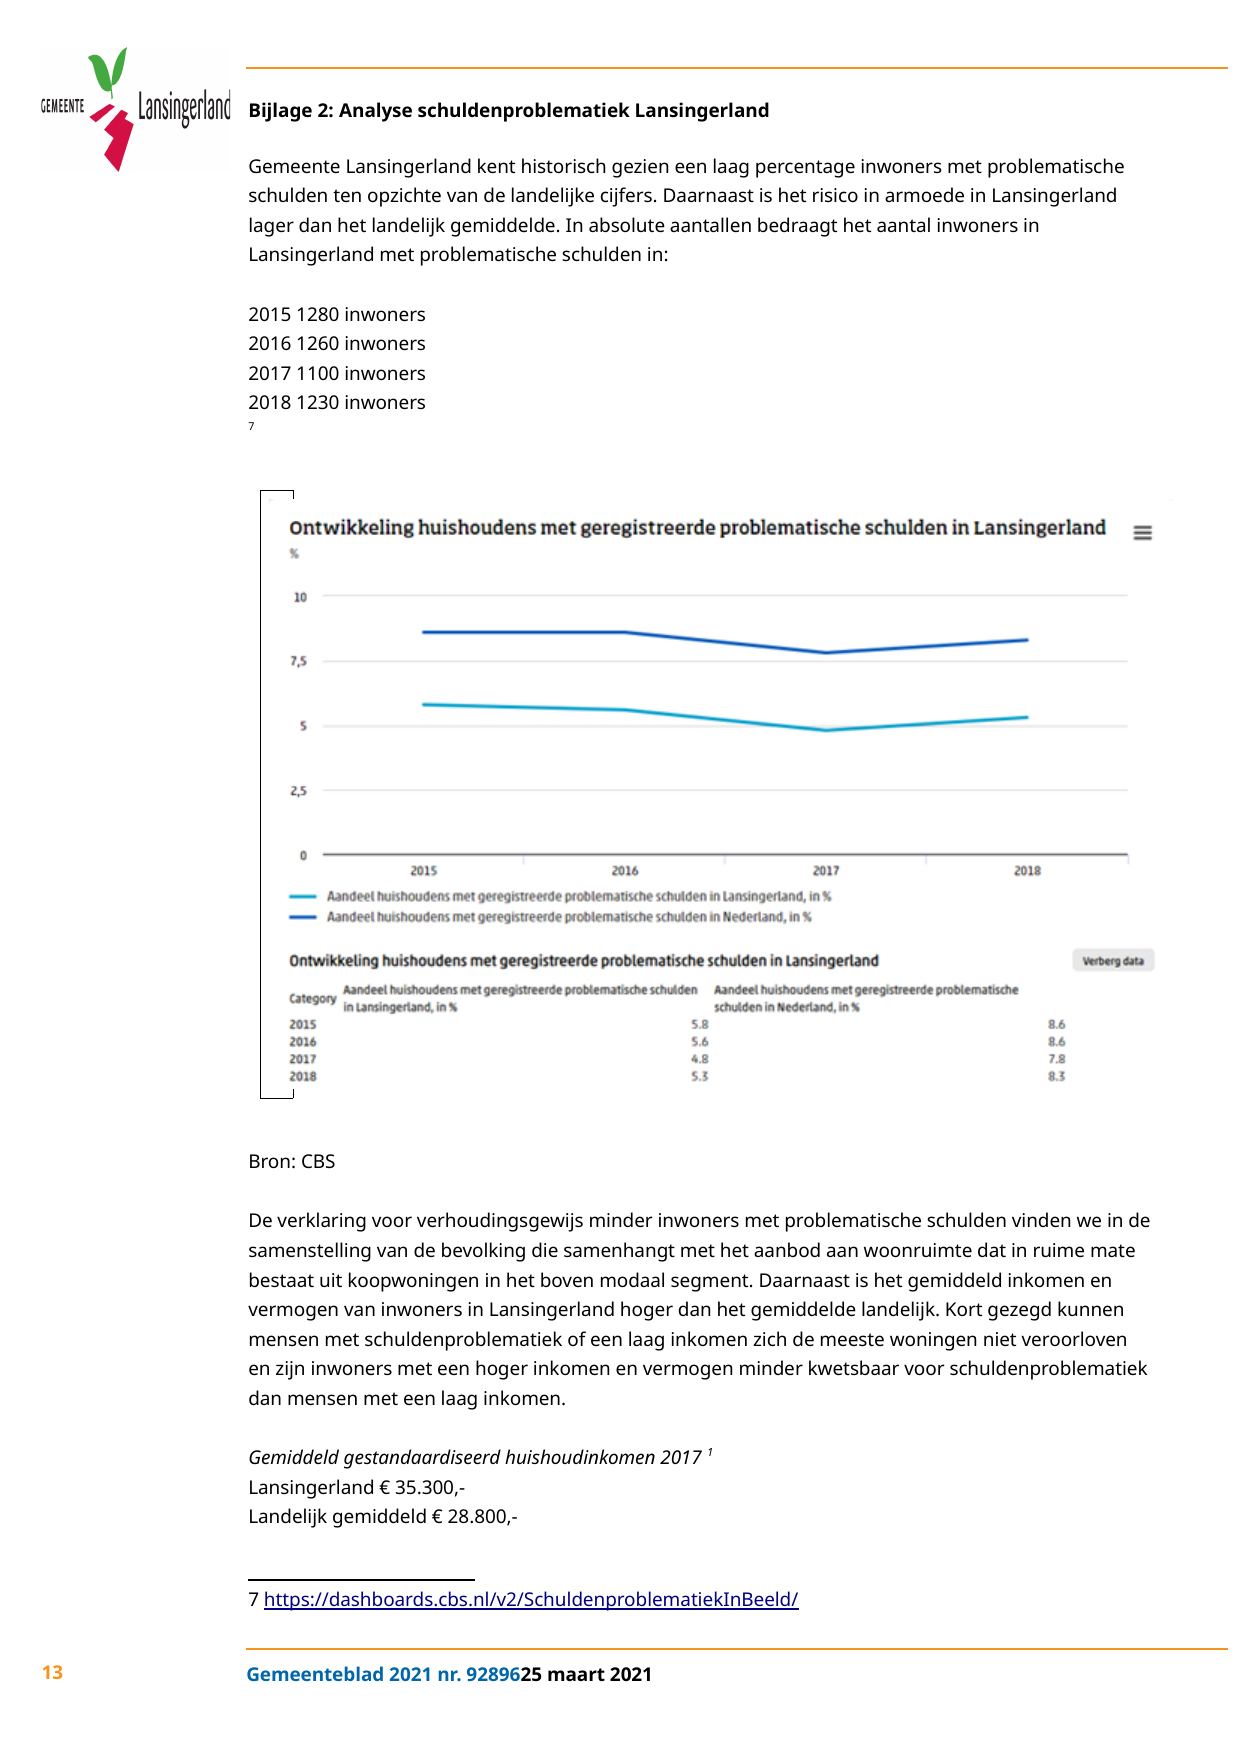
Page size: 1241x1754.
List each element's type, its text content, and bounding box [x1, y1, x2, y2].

text 2015 1280 inwoners [248, 301, 1152, 327]
text 2016 1260 inwoners [248, 330, 1152, 356]
text De verklaring voor verhoudingsgewijs minder inwoners met problematische schulden vinden we in de samenstelling van de bevolking die samenhangt met het aanbod aan woonruimte dat in ruime mate bestaat uit koopwoningen in het boven modaal segment. Daarnaast is het gemiddeld inkomen en vermogen van inwoners in Lansingerland hoger dan het gemiddelde landelijk. Kort gezegd kunnen mensen met schuldenproblematiek of een laag inkomen zich de meeste woningen niet veroorloven en zijn inwoners met een hoger inkomen en vermogen minder kwetsbaar voor schuldenproblematiek dan mensen met een laag inkomen. [248, 1208, 1152, 1411]
text Bron: CBS [248, 1148, 1152, 1174]
text Gemeente Lansingerland kent historisch gezien een laag percentage inwoners met problematische schulden ten opzichte van de landelijke cijfers. Daarnaast is het risico in armoede in Lansingerland lager dan het landelijk gemiddelde. In absolute aantallen bedraagt het aantal inwoners in Lansingerland met problematische schulden in: [248, 153, 1152, 267]
picture [41, 47, 231, 172]
text https://dashboards.cbs.nl/v2/SchuldenproblematiekInBeeld/ [248, 1586, 1152, 1612]
text Bijlage 2: Analyse schuldenproblematiek Lansingerland [248, 95, 1152, 123]
table_header Gemiddeld gestandaardiseerd huishoudinkomen 2017 1 Lansingerland € 35.300,- Landelijk gemiddeld € 28.800,- [248, 1444, 1152, 1559]
text 2017 1100 inwoners [248, 360, 1152, 386]
picture [268, 499, 1173, 1089]
text 2018 1230 inwoners [248, 389, 1152, 415]
